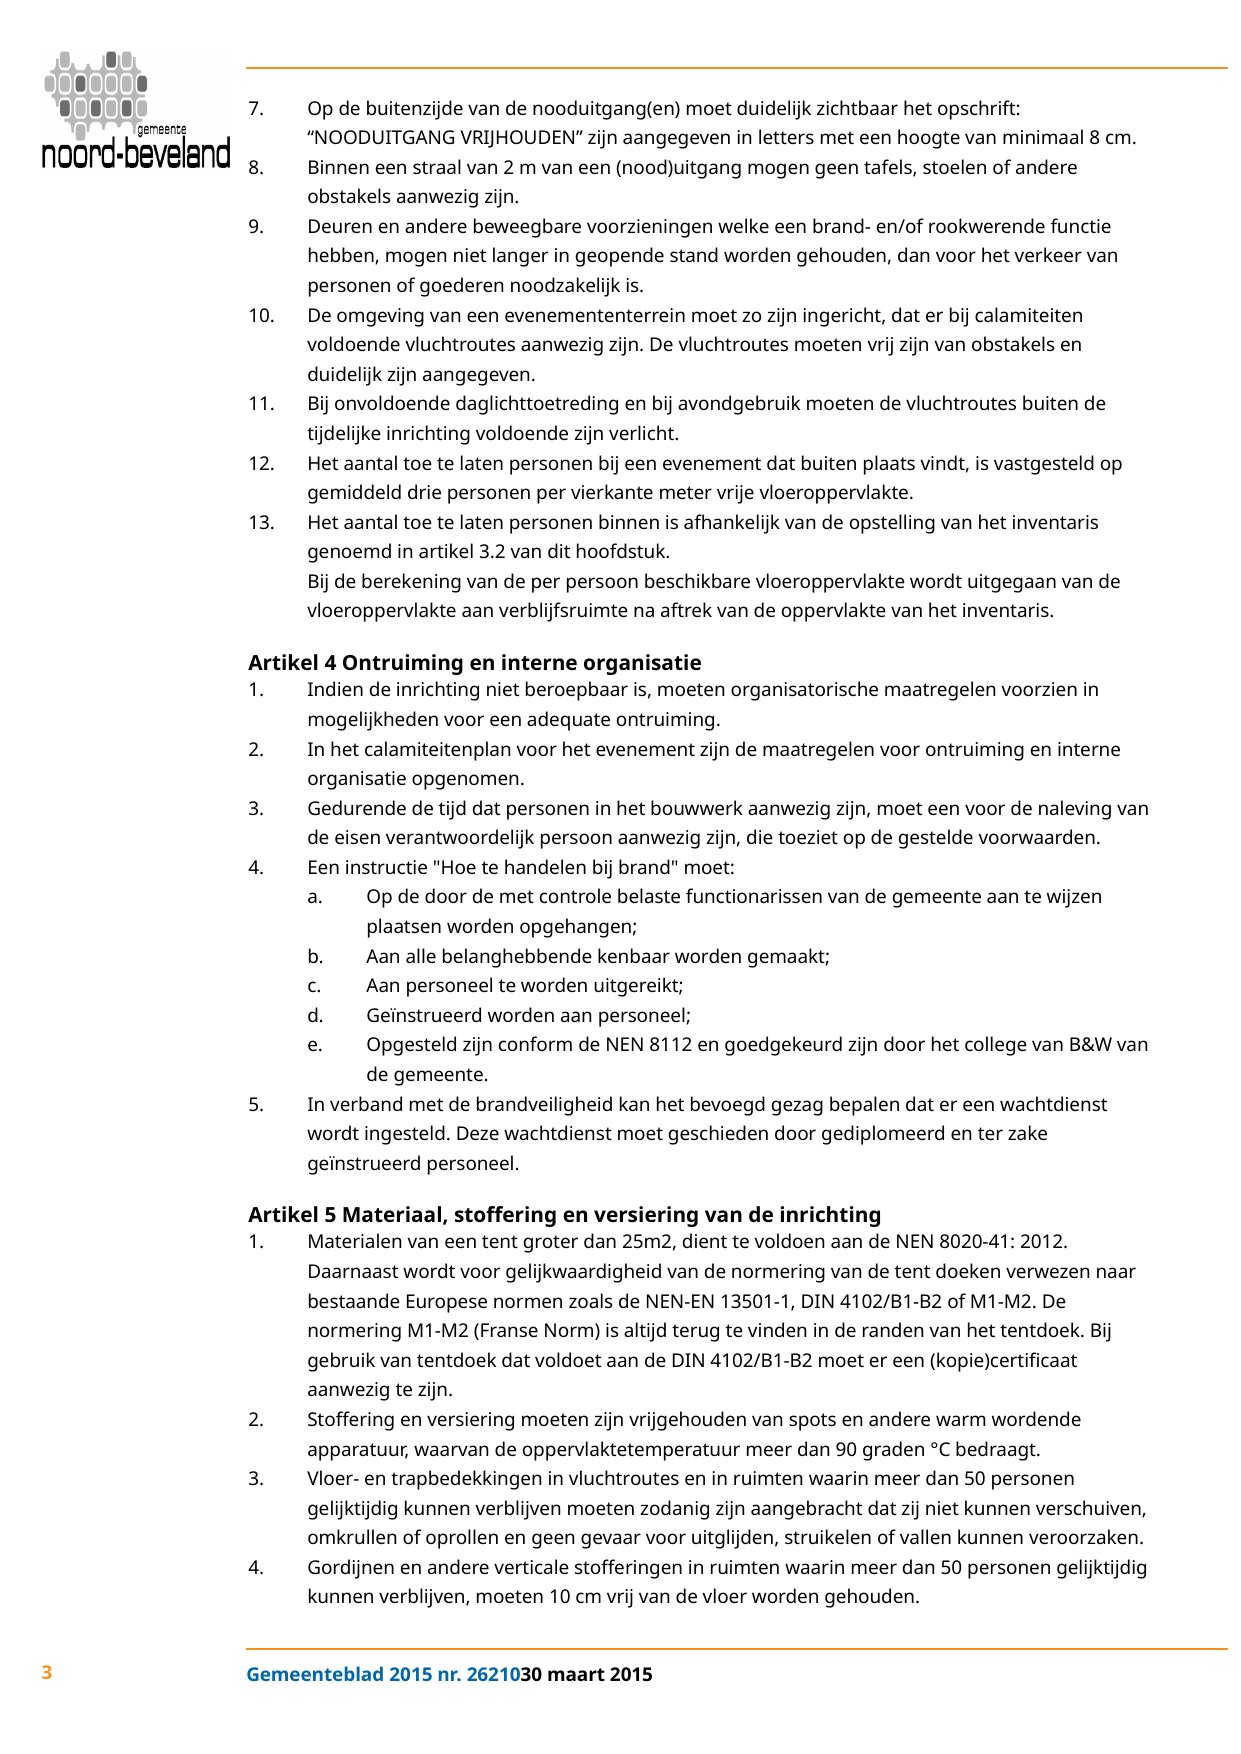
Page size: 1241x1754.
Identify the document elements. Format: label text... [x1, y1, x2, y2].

list Deuren en andere beweegbare voorzieningen welke een brand- en/of rookwerende functie hebben, mogen niet langer in geopende stand worden gehouden, dan voor het verkeer van personen of goederen noodzakelijk is. [248, 213, 1152, 298]
list Het aantal toe te laten personen binnen is afhankelijk van de opstelling van het inventaris genoemd in artikel 3.2 van dit hoofdstuk. [248, 509, 1152, 564]
list Indien de inrichting niet beroepbaar is, moeten organisatorische maatregelen voorzien in mogelijkheden voor een adequate ontruiming. [248, 677, 1152, 732]
picture [41, 47, 231, 172]
list Bij onvoldoende daglichttoetreding en bij avondgebruik moeten de vluchtroutes buiten de tijdelijke inrichting voldoende zijn verlicht. [248, 391, 1152, 446]
list Het aantal toe te laten personen bij een evenement dat buiten plaats vindt, is vastgesteld op gemiddeld drie personen per vierkante meter vrije vloeroppervlakte. [248, 450, 1152, 505]
text Artikel 5 Materiaal, stoffering en versiering van de inrichting [248, 1200, 1152, 1229]
list In het calamiteitenplan voor het evenement zijn de maatregelen voor ontruiming en interne organisatie opgenomen. [248, 736, 1152, 791]
list Opgesteld zijn conform de NEN 8112 en goedgekeurd zijn door het college van B&W van de gemeente. [307, 1032, 1152, 1087]
list Gedurende de tijd dat personen in het bouwwerk aanwezig zijn, moet een voor de naleving van de eisen verantwoordelijk persoon aanwezig zijn, die toeziet op de gestelde voorwaarden. [248, 795, 1152, 850]
list In verband met de brandveiligheid kan het bevoegd gezag bepalen dat er een wachtdienst wordt ingesteld. Deze wachtdienst moet geschieden door gediplomeerd en ter zake geïnstrueerd personeel. [248, 1091, 1152, 1176]
list Aan alle belanghebbende kenbaar worden gemaakt; [307, 943, 1152, 968]
list Stoffering en versiering moeten zijn vrijgehouden van spots en andere warm wordende apparatuur, waarvan de oppervlaktetemperatuur meer dan 90 graden °C bedraagt. [248, 1406, 1152, 1462]
list Een instructie "Hoe te handelen bij brand" moet: [248, 854, 1152, 880]
list Materialen van een tent groter dan 25m2, dient te voldoen aan de NEN 8020-41: 2012. Daarnaast wordt voor gelijkwaardigheid van de normering van de tent doeken verwezen naar bestaande Europese normen zoals de NEN-EN 13501-1, DIN 4102/B1-B2 of M1-M2. De normering M1-M2 (Franse Norm) is altijd terug te vinden in de randen van het tentdoek. Bij gebruik van tentdoek dat voldoet aan de DIN 4102/B1-B2 moet er een (kopie)certificaat aanwezig te zijn. [248, 1229, 1152, 1402]
list Bij de berekening van de per persoon beschikbare vloeroppervlakte wordt uitgegaan van de vloeroppervlakte aan verblijfsruimte na aftrek van de oppervlakte van het inventaris. [248, 568, 1152, 623]
list De omgeving van een evenemententerrein moet zo zijn ingericht, dat er bij calamiteiten voldoende vluchtroutes aanwezig zijn. De vluchtroutes moeten vrij zijn van obstakels en duidelijk zijn aangegeven. [248, 302, 1152, 387]
list Op de door de met controle belaste functionarissen van de gemeente aan te wijzen plaatsen worden opgehangen; [307, 884, 1152, 939]
list Aan personeel te worden uitgereikt; [307, 972, 1152, 998]
list Binnen een straal van 2 m van een (nood)uitgang mogen geen tafels, stoelen of andere obstakels aanwezig zijn. [248, 154, 1152, 209]
list Gordijnen en andere verticale stofferingen in ruimten waarin meer dan 50 personen gelijktijdig kunnen verblijven, moeten 10 cm vrij van de vloer worden gehouden. [248, 1554, 1152, 1609]
list Vloer- en trapbedekkingen in vluchtroutes en in ruimten waarin meer dan 50 personen gelijktijdig kunnen verblijven moeten zodanig zijn aangebracht dat zij niet kunnen verschuiven, omkrullen of oprollen en geen gevaar voor uitglijden, struikelen of vallen kunnen veroorzaken. [248, 1465, 1152, 1550]
list Op de buitenzijde van de nooduitgang(en) moet duidelijk zichtbaar het opschrift: “NOODUITGANG VRIJHOUDEN” zijn aangegeven in letters met een hoogte van minimaal 8 cm. [248, 95, 1152, 150]
text Artikel 4 Ontruiming en interne organisatie [248, 648, 1152, 677]
list Geïnstrueerd worden aan personeel; [307, 1002, 1152, 1028]
